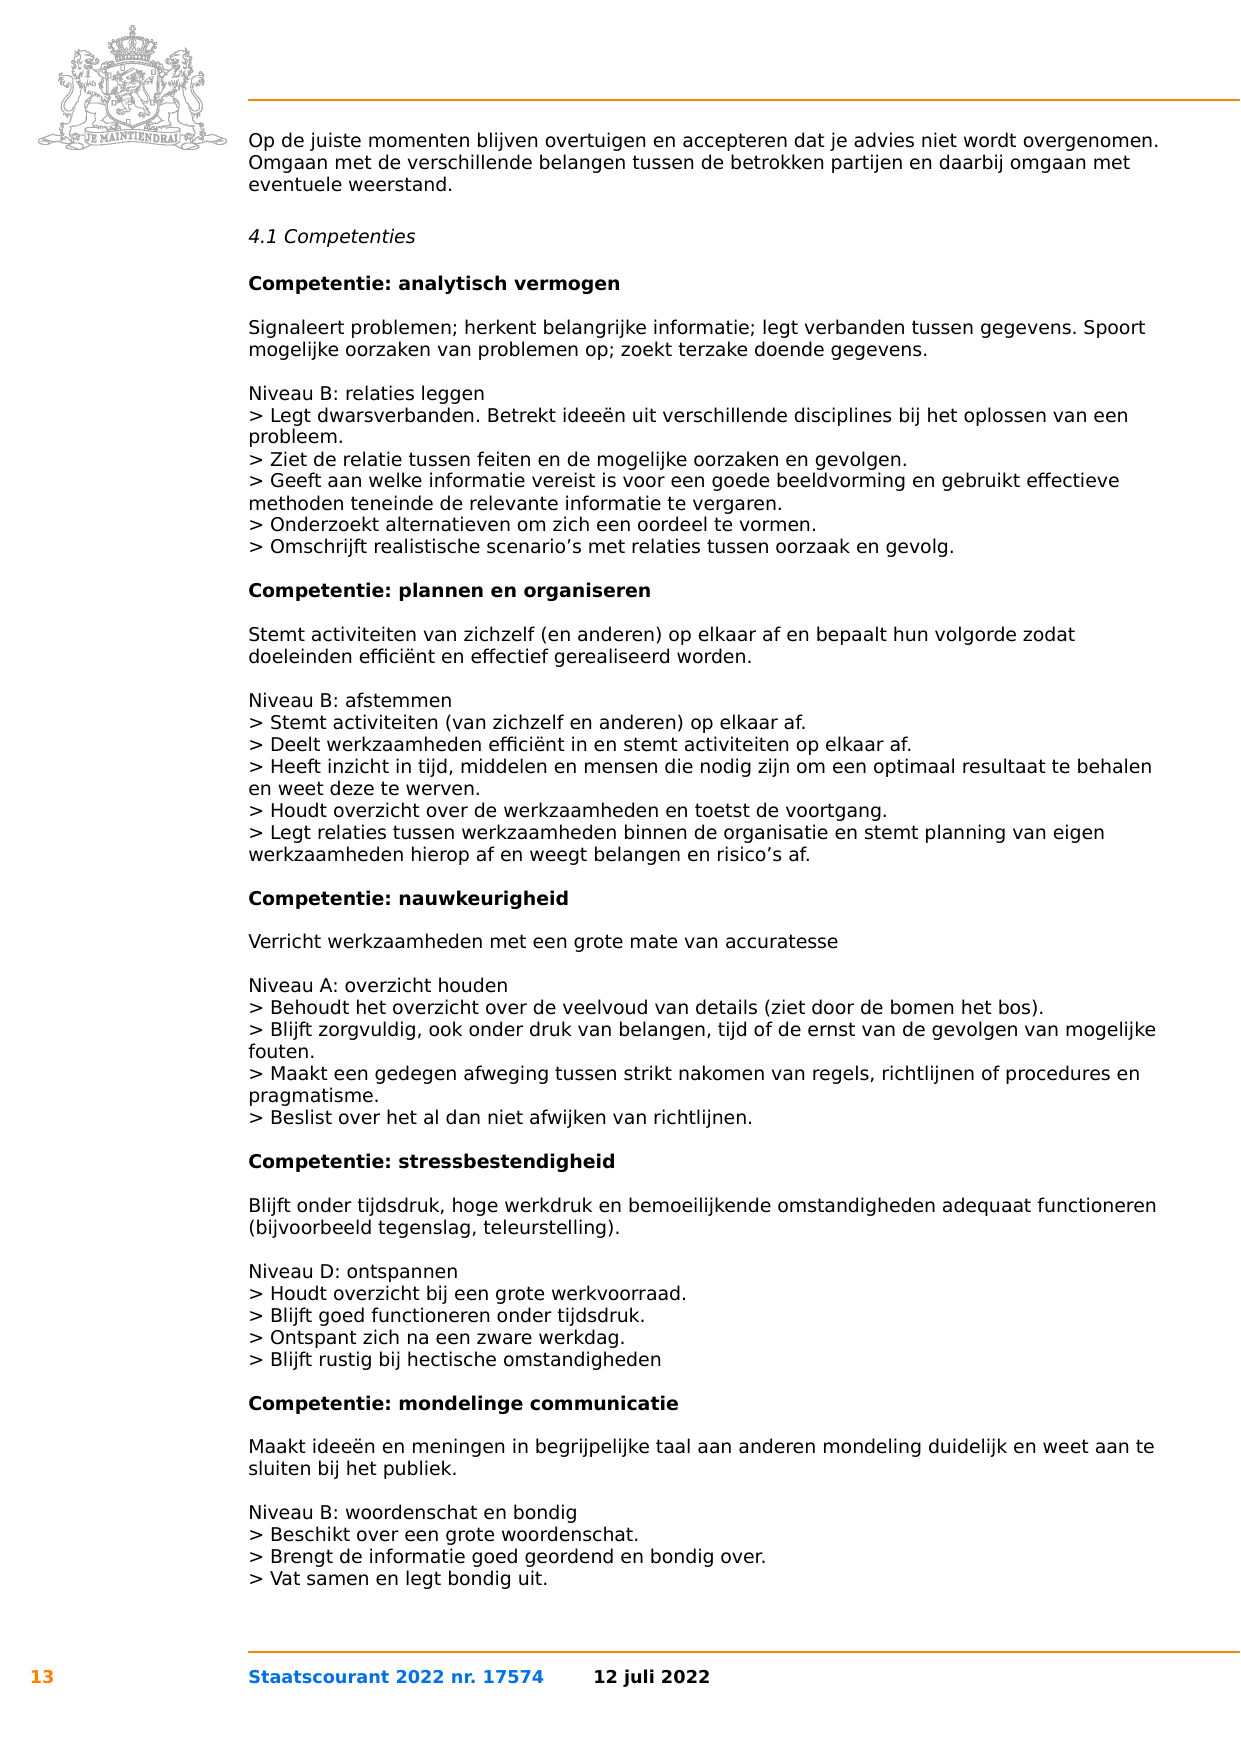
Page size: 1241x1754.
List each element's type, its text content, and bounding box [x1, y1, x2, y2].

text > Houdt overzicht over de werkzaamheden en toetst de voortgang. [248, 800, 1163, 822]
text Niveau A: overzicht houden [248, 975, 1163, 997]
text > Houdt overzicht bij een grote werkvoorraad. [248, 1283, 1163, 1305]
text > Blijft rustig bij hectische omstandigheden [248, 1349, 1163, 1371]
text Maakt ideeën en meningen in begrijpelijke taal aan anderen mondeling duidelijk en weet aan te sluiten bij het publiek. [248, 1436, 1163, 1480]
text > Blijft zorgvuldig, ook onder druk van belangen, tijd of de ernst van de gevolgen van mogelijke fouten. [248, 1019, 1163, 1063]
text > Omschrijft realistische scenario’s met relaties tussen oorzaak en gevolg. [248, 536, 1163, 558]
text Niveau B: afstemmen [248, 690, 1163, 712]
subtitle Competentie: analytisch vermogen [248, 273, 1163, 295]
subtitle Competentie: plannen en organiseren [248, 580, 1163, 602]
subtitle Competentie: stressbestendigheid [248, 1151, 1163, 1173]
text > Ziet de relatie tussen feiten en de mogelijke oorzaken en gevolgen. [248, 448, 1163, 470]
text Blijft onder tijdsdruk, hoge werkdruk en bemoeilijkende omstandigheden adequaat functioneren (bijvoorbeeld tegenslag, teleurstelling). [248, 1195, 1163, 1239]
subtitle Competentie: nauwkeurigheid [248, 888, 1163, 909]
text > Deelt werkzaamheden efficiënt in en stemt activiteiten op elkaar af. [248, 734, 1163, 756]
text Niveau B: woordenschat en bondig [248, 1502, 1163, 1524]
text Signaleert problemen; herkent belangrijke informatie; legt verbanden tussen gegevens. Spoort mogelijke oorzaken van problemen op; zoekt terzake doende gegevens. [248, 317, 1163, 361]
text > Ontspant zich na een zware werkdag. [248, 1327, 1163, 1349]
text > Heeft inzicht in tijd, middelen en mensen die nodig zijn om een optimaal resultaat te behalen en weet deze te werven. [248, 756, 1163, 800]
text > Blijft goed functioneren onder tijdsdruk. [248, 1305, 1163, 1327]
text > Geeft aan welke informatie vereist is voor een goede beeldvorming en gebruikt effectieve methoden teneinde de relevante informatie te vergaren. [248, 470, 1163, 514]
text > Maakt een gedegen afweging tussen strikt nakomen van regels, richtlijnen of procedures en pragmatisme. [248, 1063, 1163, 1107]
text Stemt activiteiten van zichzelf (en anderen) op elkaar af en bepaalt hun volgorde zodat doeleinden efficiënt en effectief gerealiseerd worden. [248, 624, 1163, 668]
text Niveau B: relaties leggen [248, 382, 1163, 404]
text > Behoudt het overzicht over de veelvoud van details (ziet door de bomen het bos). [248, 997, 1163, 1019]
subtitle Competentie: mondelinge communicatie [248, 1392, 1163, 1414]
text Op de juiste momenten blijven overtuigen en accepteren dat je advies niet wordt overgenomen. Omgaan met de verschillende belangen tussen de betrokken partijen en daarbij omgaan met eventuele weerstand. [248, 130, 1163, 196]
text > Legt relaties tussen werkzaamheden binnen de organisatie en stemt planning van eigen werkzaamheden hierop af en weegt belangen en risico’s af. [248, 822, 1163, 866]
picture [38, 25, 227, 150]
text > Brengt de informatie goed geordend en bondig over. [248, 1546, 1163, 1568]
text > Onderzoekt alternatieven om zich een oordeel te vormen. [248, 514, 1163, 536]
text Verricht werkzaamheden met een grote mate van accuratesse [248, 931, 1163, 953]
text > Stemt activiteiten (van zichzelf en anderen) op elkaar af. [248, 712, 1163, 734]
text > Beslist over het al dan niet afwijken van richtlijnen. [248, 1107, 1163, 1129]
text Niveau D: ontspannen [248, 1261, 1163, 1283]
subtitle 4.1 Competenties [248, 226, 1163, 248]
text > Legt dwarsverbanden. Betrekt ideeën uit verschillende disciplines bij het oplossen van een probleem. [248, 404, 1163, 448]
text > Beschikt over een grote woordenschat. [248, 1524, 1163, 1546]
text > Vat samen en legt bondig uit. [248, 1568, 1163, 1590]
